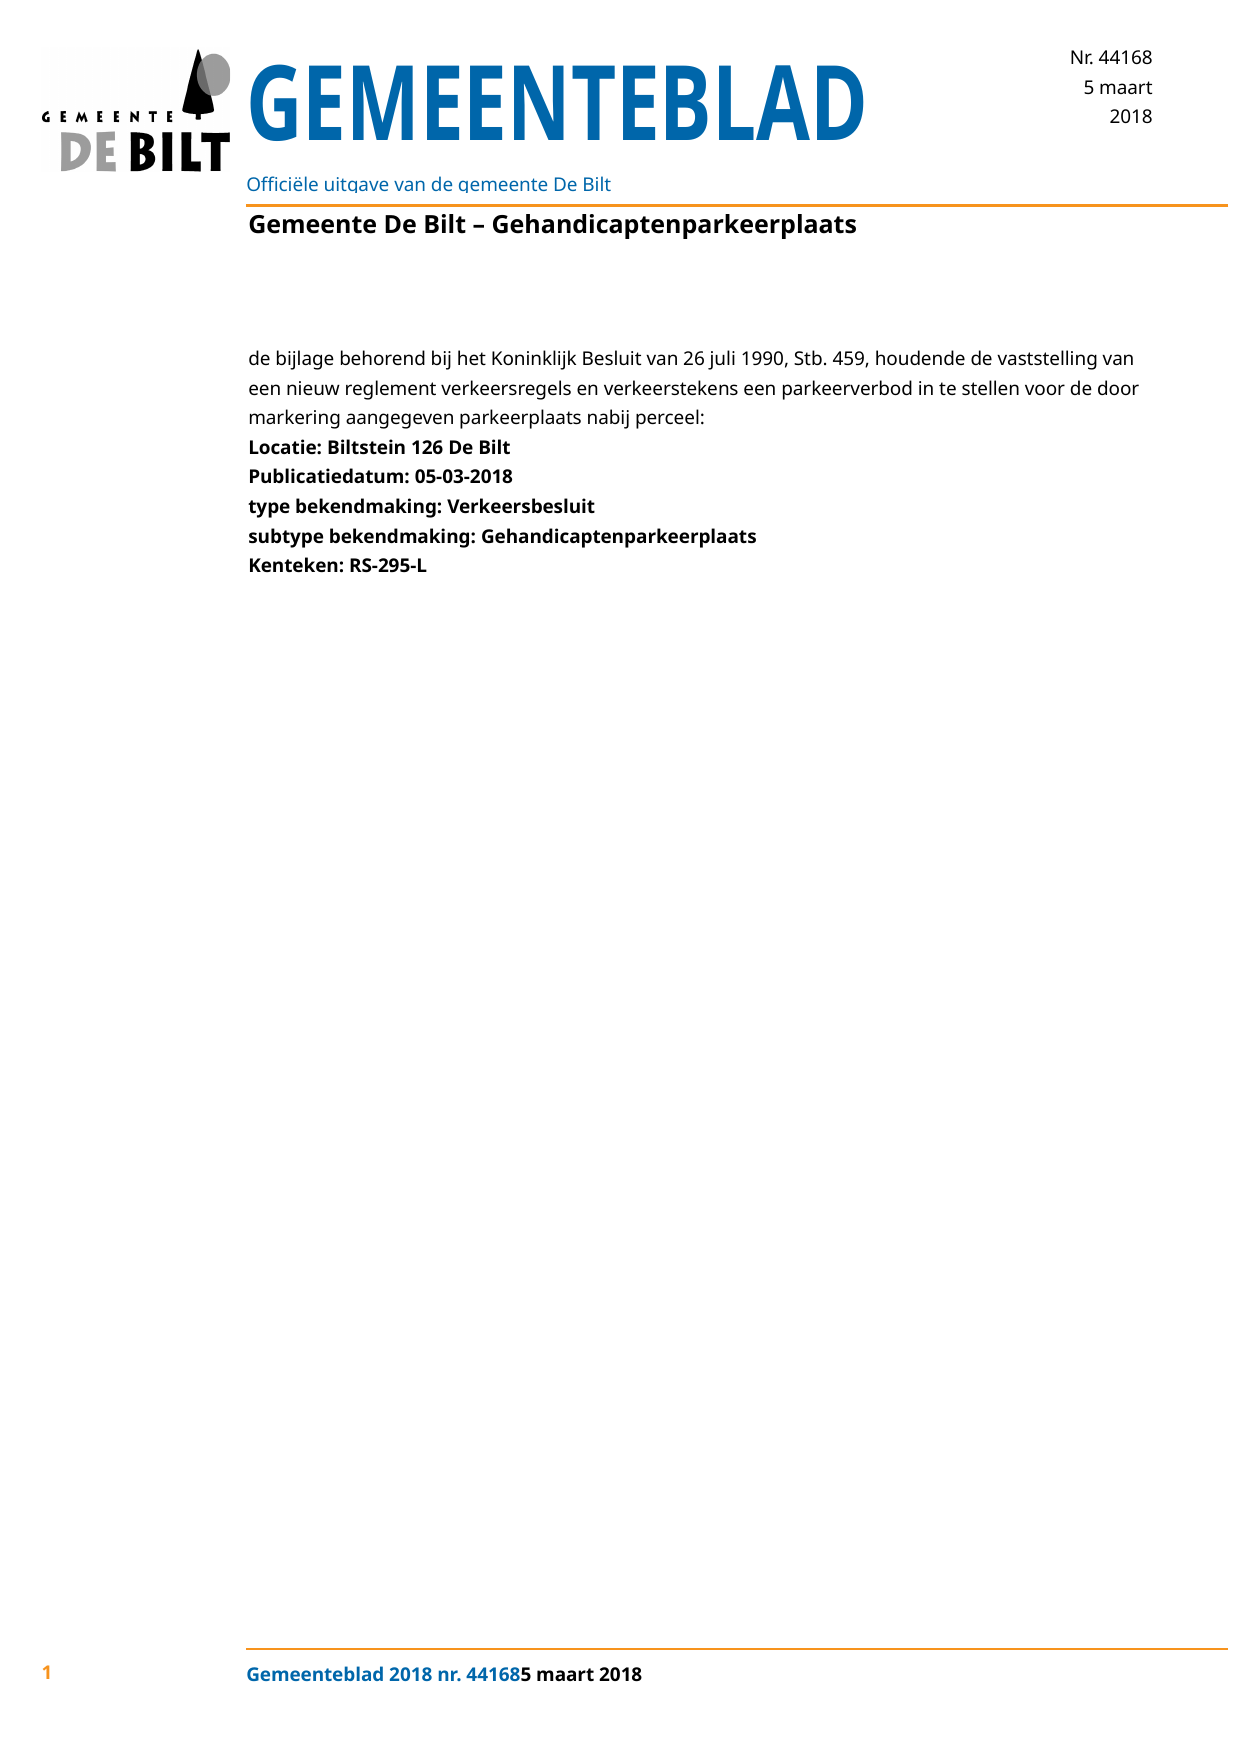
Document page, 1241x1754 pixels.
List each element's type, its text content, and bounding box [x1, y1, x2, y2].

text subtype bekendmaking: Gehandicaptenparkeerplaats [248, 523, 1152, 548]
text Gemeente De Bilt – Gehandicaptenparkeerplaats [248, 207, 1152, 241]
text Locatie: Biltstein 126 De Bilt [248, 434, 1152, 460]
picture [41, 47, 231, 172]
text Kenteken: RS-295-L [248, 552, 1152, 578]
text de bijlage behorend bij het Koninklijk Besluit van 26 juli 1990, Stb. 459, houdende de vaststelling van een nieuw reglement verkeersregels en verkeerstekens een parkeerverbod in te stellen voor de door markering aangegeven parkeerplaats nabij perceel: [248, 345, 1152, 430]
text Publicatiedatum: 05-03-2018 [248, 464, 1152, 489]
text type bekendmaking: Verkeersbesluit [248, 493, 1152, 519]
